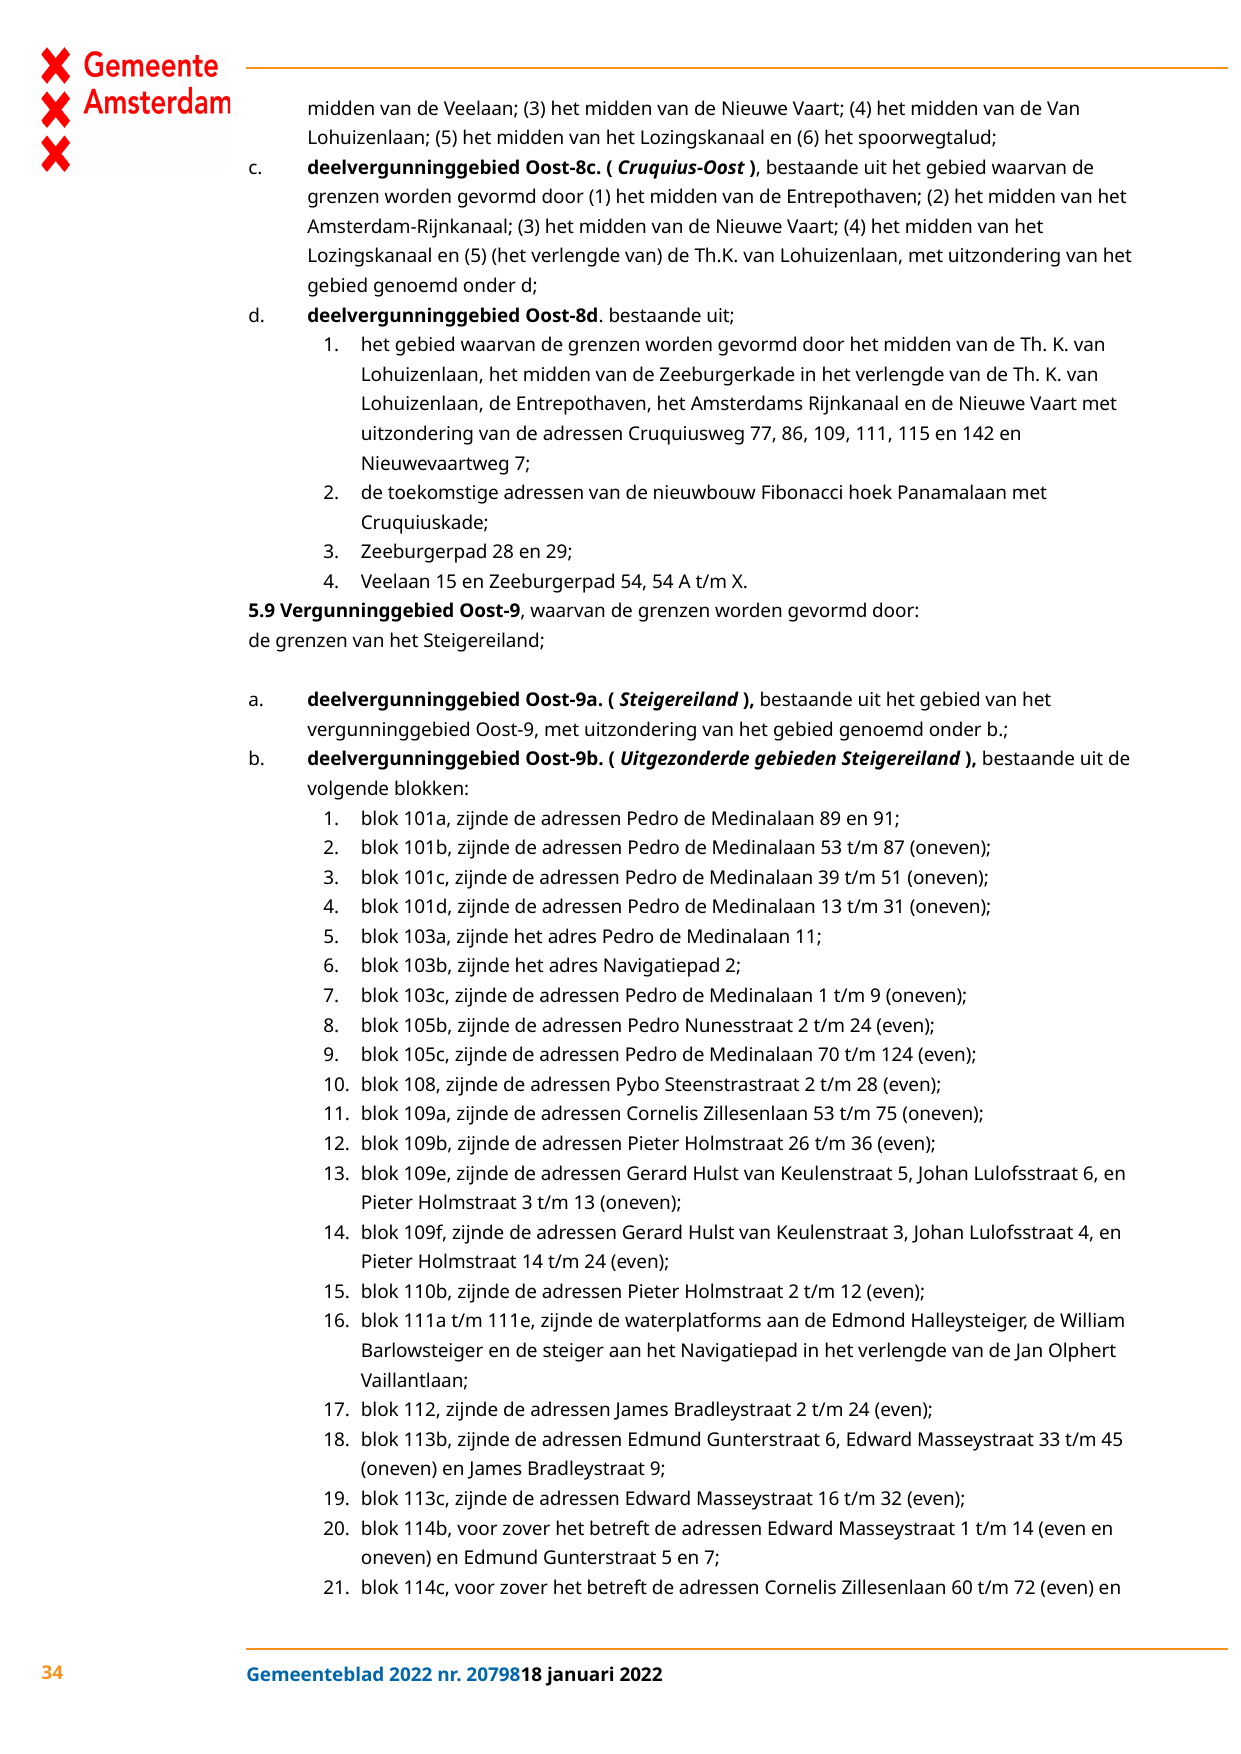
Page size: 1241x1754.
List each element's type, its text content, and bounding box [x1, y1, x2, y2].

list blok 113c, zijnde de adressen Edward Masseystraat 16 t/m 32 (even); [323, 1485, 1152, 1511]
list blok 109a, zijnde de adressen Cornelis Zillesenlaan 53 t/m 75 (oneven); [323, 1101, 1152, 1126]
list Zeeburgerpad 28 en 29; [323, 538, 1152, 564]
text 5.9 Vergunninggebied Oost-9, waarvan de grenzen worden gevormd door: [248, 598, 1152, 623]
list blok 108, zijnde de adressen Pybo Steenstrastraat 2 t/m 28 (even); [323, 1071, 1152, 1097]
list blok 103b, zijnde het adres Navigatiepad 2; [323, 953, 1152, 978]
list midden van de Veelaan; (3) het midden van de Nieuwe Vaart; (4) het midden van de Van Lohuizenlaan; (5) het midden van het Lozingskanaal en (6) het spoorwegtalud; [248, 95, 1152, 150]
list blok 114c, voor zover het betreft de adressen Cornelis Zillesenlaan 60 t/m 72 (even) en [323, 1574, 1152, 1600]
list blok 112, zijnde de adressen James Bradleystraat 2 t/m 24 (even); [323, 1396, 1152, 1422]
list deelvergunninggebied Oost-9a. ( Steigereiland ), bestaande uit het gebied van het vergunninggebied Oost-9, met uitzondering van het gebied genoemd onder b.; [248, 686, 1152, 742]
picture [41, 47, 231, 172]
list Veelaan 15 en Zeeburgerpad 54, 54 A t/m X. [323, 568, 1152, 594]
list blok 110b, zijnde de adressen Pieter Holmstraat 2 t/m 12 (even); [323, 1278, 1152, 1304]
list blok 101d, zijnde de adressen Pedro de Medinalaan 13 t/m 31 (oneven); [323, 893, 1152, 919]
list blok 109e, zijnde de adressen Gerard Hulst van Keulenstraat 5, Johan Lulofsstraat 6, en Pieter Holmstraat 3 t/m 13 (oneven); [323, 1160, 1152, 1215]
list blok 101b, zijnde de adressen Pedro de Medinalaan 53 t/m 87 (oneven); [323, 834, 1152, 860]
list blok 109b, zijnde de adressen Pieter Holmstraat 26 t/m 36 (even); [323, 1130, 1152, 1156]
list blok 109f, zijnde de adressen Gerard Hulst van Keulenstraat 3, Johan Lulofsstraat 4, en Pieter Holmstraat 14 t/m 24 (even); [323, 1219, 1152, 1274]
list deelvergunninggebied Oost-9b. ( Uitgezonderde gebieden Steigereiland ), bestaande uit de volgende blokken: [248, 746, 1152, 801]
list deelvergunninggebied Oost-8d. bestaande uit; [248, 302, 1152, 328]
list de toekomstige adressen van de nieuwbouw Fibonacci hoek Panamalaan met Cruquiuskade; [323, 479, 1152, 535]
list het gebied waarvan de grenzen worden gevormd door het midden van de Th. K. van Lohuizenlaan, het midden van de Zeeburgerkade in het verlengde van de Th. K. van Lohuizenlaan, de Entrepothaven, het Amsterdams Rijnkanaal en de Nieuwe Vaart met uitzondering van de adressen Cruquiusweg 77, 86, 109, 111, 115 en 142 en Nieuwevaartweg 7; [323, 331, 1152, 476]
list blok 103a, zijnde het adres Pedro de Medinalaan 11; [323, 923, 1152, 949]
list blok 103c, zijnde de adressen Pedro de Medinalaan 1 t/m 9 (oneven); [323, 982, 1152, 1008]
list blok 105c, zijnde de adressen Pedro de Medinalaan 70 t/m 124 (even); [323, 1041, 1152, 1067]
text de grenzen van het Steigereiland; [248, 627, 1152, 653]
list blok 101a, zijnde de adressen Pedro de Medinalaan 89 en 91; [323, 805, 1152, 831]
list blok 101c, zijnde de adressen Pedro de Medinalaan 39 t/m 51 (oneven); [323, 864, 1152, 890]
list blok 113b, zijnde de adressen Edmund Gunterstraat 6, Edward Masseystraat 33 t/m 45 (oneven) en James Bradleystraat 9; [323, 1426, 1152, 1481]
list blok 114b, voor zover het betreft de adressen Edward Masseystraat 1 t/m 14 (even en oneven) en Edmund Gunterstraat 5 en 7; [323, 1515, 1152, 1570]
list blok 111a t/m 111e, zijnde de waterplatforms aan de Edmond Halleysteiger, de William Barlowsteiger en de steiger aan het Navigatiepad in het verlengde van de Jan Olphert Vaillantlaan; [323, 1308, 1152, 1393]
list blok 105b, zijnde de adressen Pedro Nunesstraat 2 t/m 24 (even); [323, 1012, 1152, 1038]
list deelvergunninggebied Oost-8c. ( Cruquius-Oost ), bestaande uit het gebied waarvan de grenzen worden gevormd door (1) het midden van de Entrepothaven; (2) het midden van het Amsterdam-Rijnkanaal; (3) het midden van de Nieuwe Vaart; (4) het midden van het Lozingskanaal en (5) (het verlengde van) de Th.K. van Lohuizenlaan, met uitzondering van het gebied genoemd onder d; [248, 154, 1152, 298]
